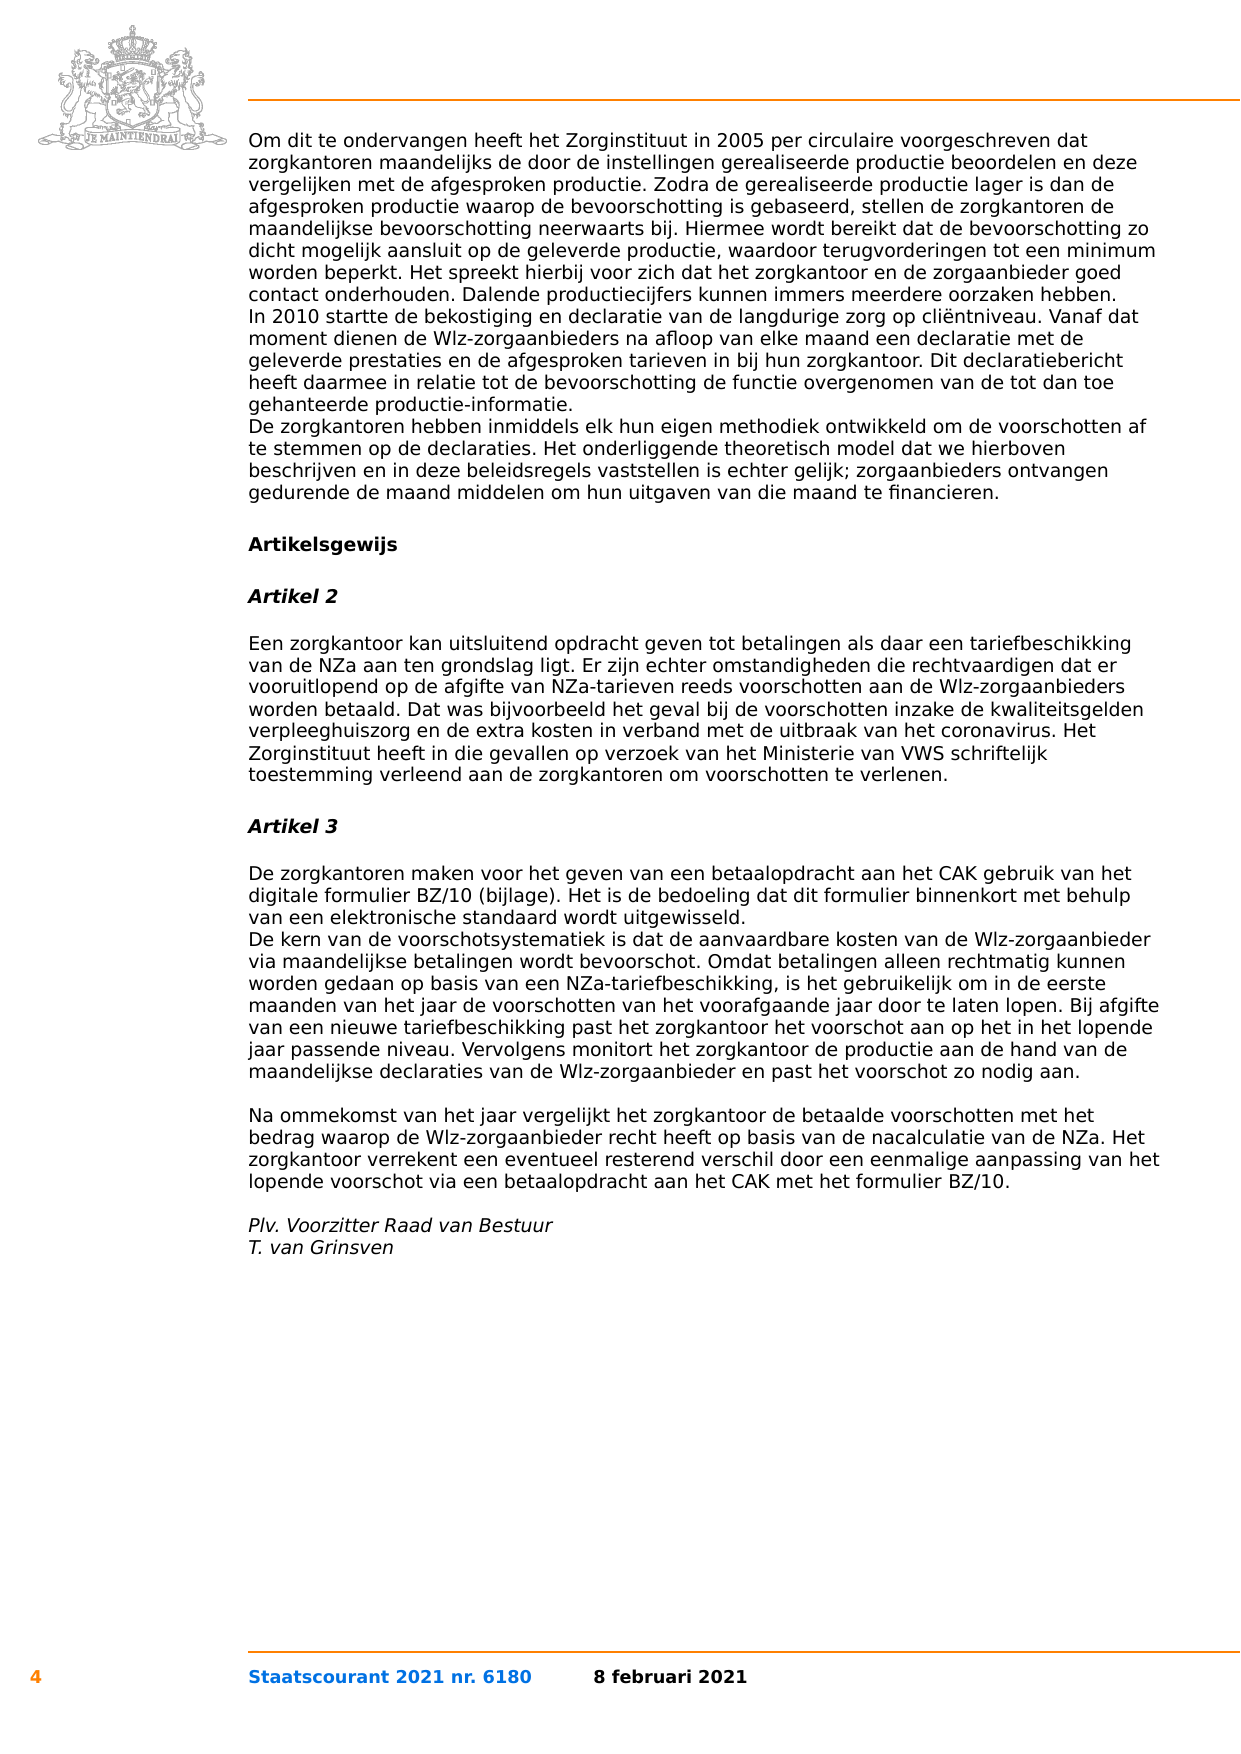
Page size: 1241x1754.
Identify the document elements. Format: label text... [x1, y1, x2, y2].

text De zorgkantoren maken voor het geven van een betaalopdracht aan het CAK gebruik van het digitale formulier BZ/10 (bijlage). Het is de bedoeling dat dit formulier binnenkort met behulp van een elektronische standaard wordt uitgewisseld. [248, 863, 1163, 929]
subtitle Artikel 3 [248, 816, 1163, 838]
text De kern van de voorschotsystematiek is dat de aanvaardbare kosten van de Wlz-zorgaanbieder via maandelijkse betalingen wordt bevoorschot. Omdat betalingen alleen rechtmatig kunnen worden gedaan op basis van een NZa-tariefbeschikking, is het gebruikelijk om in de eerste maanden van het jaar de voorschotten van het voorafgaande jaar door te laten lopen. Bij afgifte van een nieuwe tariefbeschikking past het zorgkantoor het voorschot aan op het in het lopende jaar passende niveau. Vervolgens monitort het zorgkantoor de productie aan de hand van de maandelijkse declaraties van de Wlz-zorgaanbieder en past het voorschot zo nodig aan. [248, 929, 1163, 1083]
text Om dit te ondervangen heeft het Zorginstituut in 2005 per circulaire voorgeschreven dat zorgkantoren maandelijks de door de instellingen gerealiseerde productie beoordelen en deze vergelijken met de afgesproken productie. Zodra de gerealiseerde productie lager is dan de afgesproken productie waarop de bevoorschotting is gebaseerd, stellen de zorgkantoren de maandelijkse bevoorschotting neerwaarts bij. Hiermee wordt bereikt dat de bevoorschotting zo dicht mogelijk aansluit op de geleverde productie, waardoor terugvorderingen tot een minimum worden beperkt. Het spreekt hierbij voor zich dat het zorgkantoor en de zorgaanbieder goed contact onderhouden. Dalende productiecijfers kunnen immers meerdere oorzaken hebben. [248, 130, 1163, 306]
text Na ommekomst van het jaar vergelijkt het zorgkantoor de betaalde voorschotten met het bedrag waarop de Wlz-zorgaanbieder recht heeft op basis van de nacalculatie van de NZa. Het zorgkantoor verrekent een eventueel resterend verschil door een eenmalige aanpassing van het lopende voorschot via een betaalopdracht aan het CAK met het formulier BZ/10. [248, 1105, 1163, 1193]
text Plv. Voorzitter Raad van Bestuur T. van Grinsven [248, 1215, 1163, 1259]
picture [38, 25, 227, 150]
subtitle Artikel 2 [248, 586, 1163, 607]
subtitle Artikelsgewijs [248, 533, 1163, 556]
text In 2010 startte de bekostiging en declaratie van de langdurige zorg op cliëntniveau. Vanaf dat moment dienen de Wlz-zorgaanbieders na afloop van elke maand een declaratie met de geleverde prestaties en de afgesproken tarieven in bij hun zorgkantoor. Dit declaratiebericht heeft daarmee in relatie tot de bevoorschotting de functie overgenomen van de tot dan toe gehanteerde productie-informatie. [248, 306, 1163, 416]
text De zorgkantoren hebben inmiddels elk hun eigen methodiek ontwikkeld om de voorschotten af te stemmen op de declaraties. Het onderliggende theoretisch model dat we hierboven beschrijven en in deze beleidsregels vaststellen is echter gelijk; zorgaanbieders ontvangen gedurende de maand middelen om hun uitgaven van die maand te financieren. [248, 416, 1163, 503]
text Een zorgkantoor kan uitsluitend opdracht geven tot betalingen als daar een tariefbeschikking van de NZa aan ten grondslag ligt. Er zijn echter omstandigheden die rechtvaardigen dat er vooruitlopend op de afgifte van NZa-tarieven reeds voorschotten aan de Wlz-zorgaanbieders worden betaald. Dat was bijvoorbeeld het geval bij de voorschotten inzake de kwaliteitsgelden verpleeghuiszorg en de extra kosten in verband met de uitbraak van het coronavirus. Het Zorginstituut heeft in die gevallen op verzoek van het Ministerie van VWS schriftelijk toestemming verleend aan de zorgkantoren om voorschotten te verlenen. [248, 632, 1163, 786]
